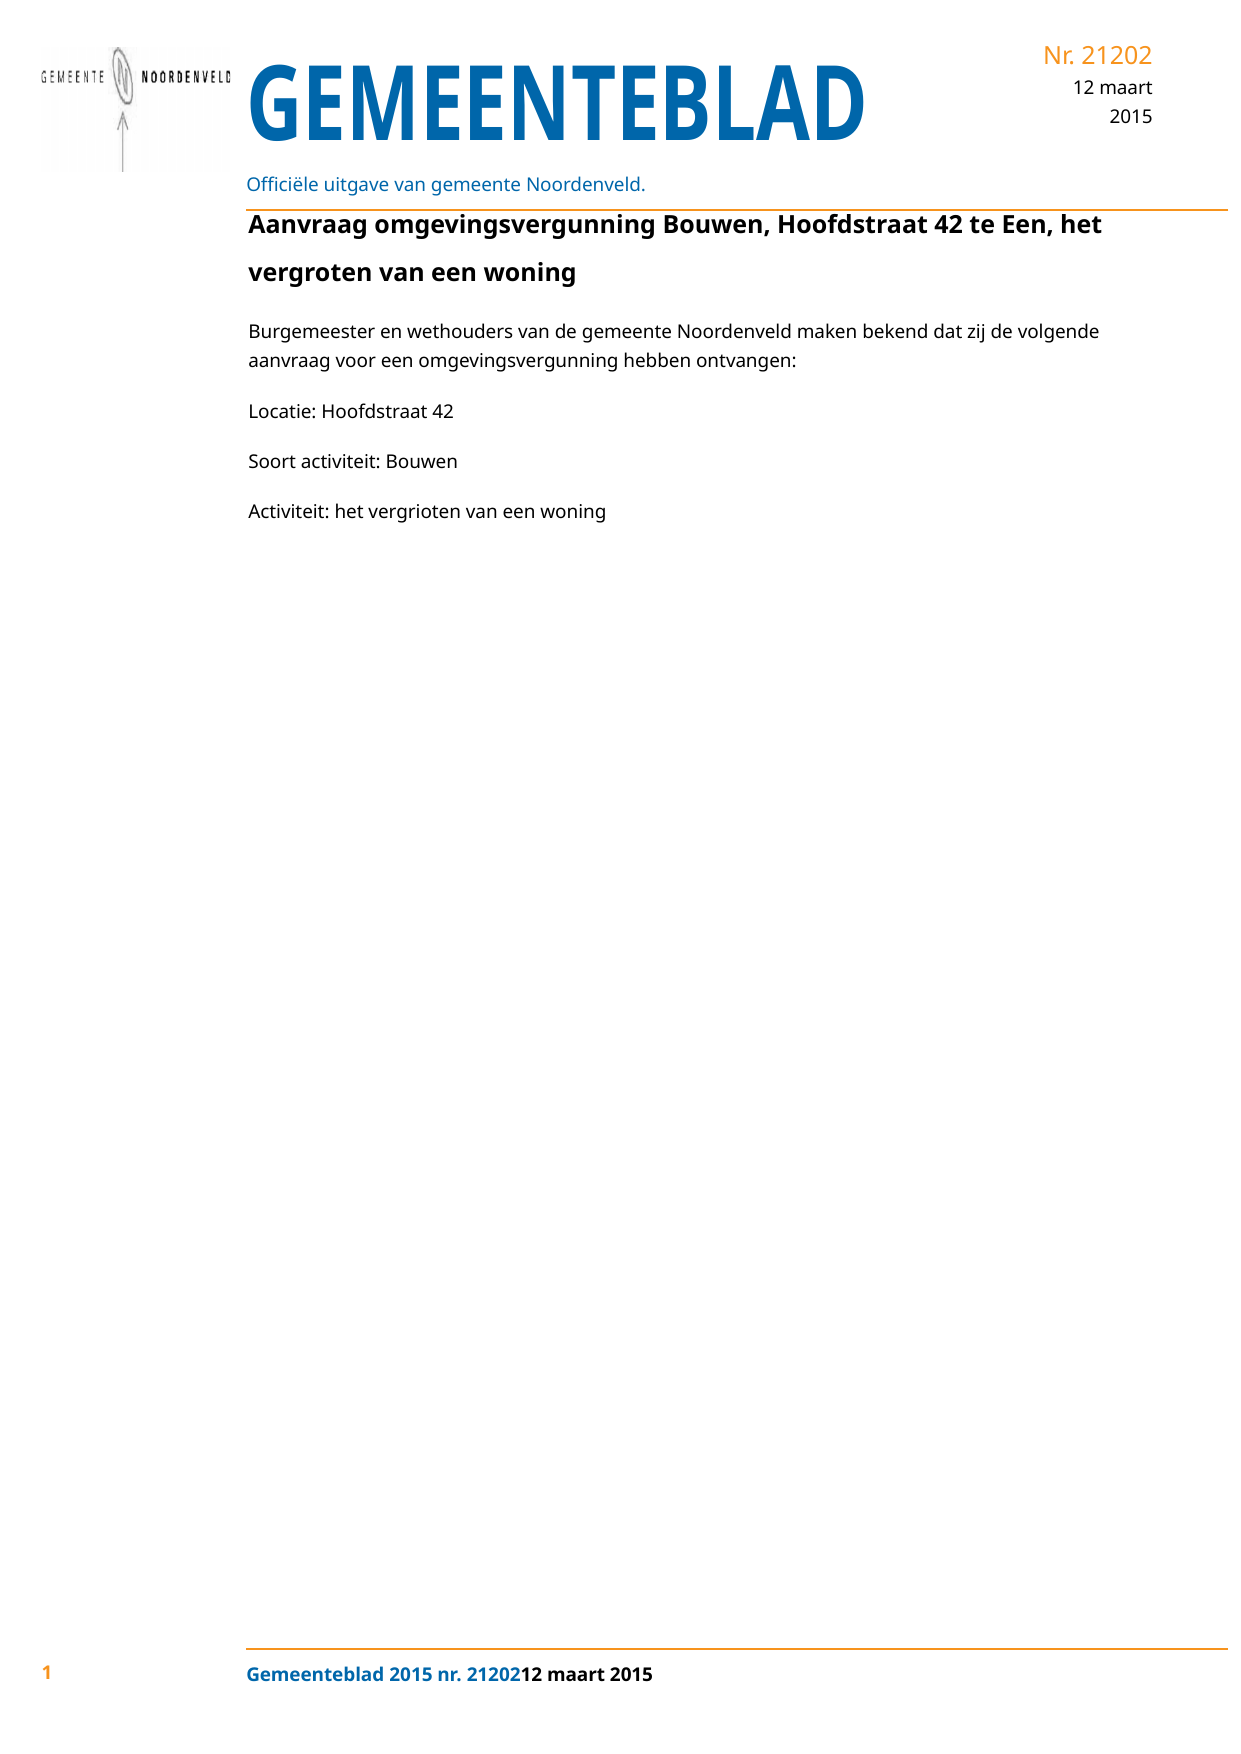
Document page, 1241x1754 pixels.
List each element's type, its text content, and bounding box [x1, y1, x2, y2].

text Burgemeester en wethouders van de gemeente Noordenveld maken bekend dat zij de volgende aanvraag voor een omgevingsvergunning hebben ontvangen: [248, 318, 1152, 373]
text Aanvraag omgevingsvergunning Bouwen, Hoofdstraat 42 te Een, het vergroten van een woning [248, 211, 1152, 288]
text Activiteit: het vergrioten van een woning [248, 499, 1152, 524]
text Locatie: Hoofdstraat 42 [248, 398, 1152, 424]
picture [41, 47, 231, 172]
text Soort activiteit: Bouwen [248, 448, 1152, 474]
